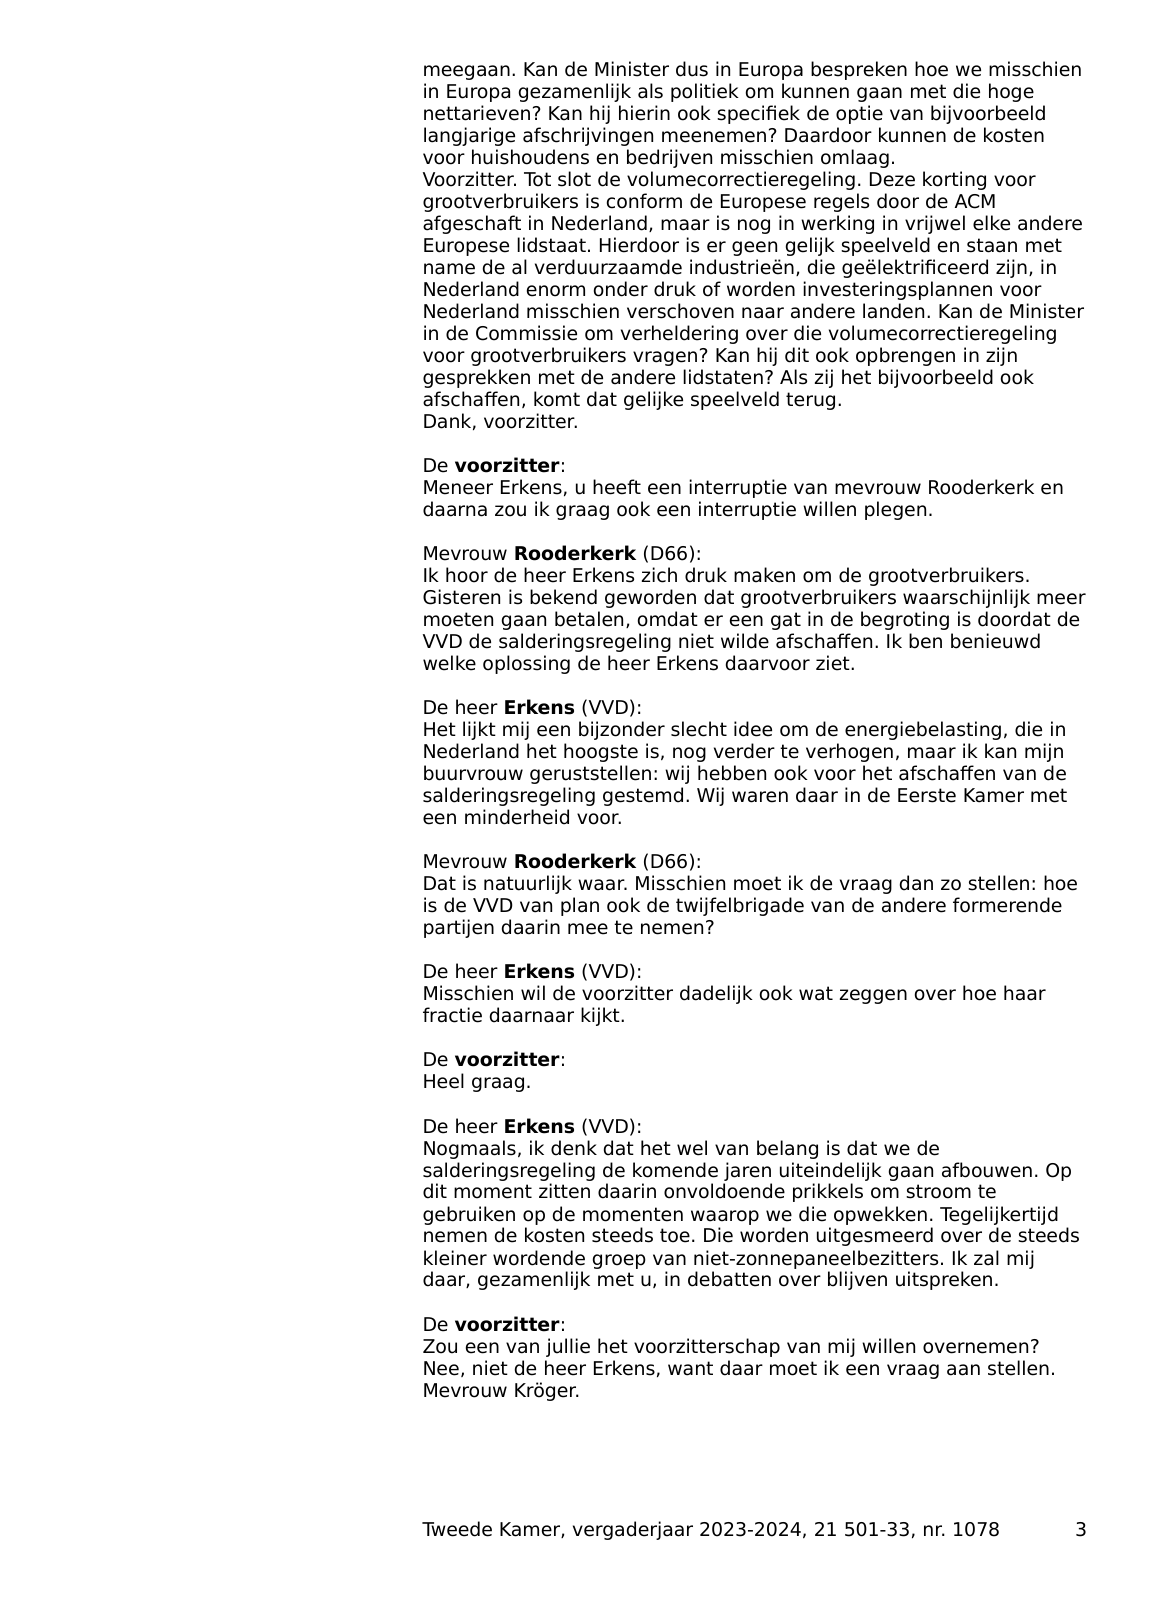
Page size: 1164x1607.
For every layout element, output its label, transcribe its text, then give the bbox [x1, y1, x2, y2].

text De heer Erkens (VVD): [422, 961, 1087, 983]
text De voorzitter: [422, 455, 1087, 477]
text Dank, voorzitter. [422, 411, 1087, 433]
text De heer Erkens (VVD): [422, 697, 1087, 719]
text Ik hoor de heer Erkens zich druk maken om de grootverbruikers. Gisteren is bekend geworden dat grootverbruikers waarschijnlijk meer moeten gaan betalen, omdat er een gat in de begroting is doordat de VVD de salderingsregeling niet wilde afschaffen. Ik ben benieuwd welke oplossing de heer Erkens daarvoor ziet. [422, 565, 1087, 675]
text De voorzitter: [422, 1049, 1087, 1071]
text Zou een van jullie het voorzitterschap van mij willen overnemen? Nee, niet de heer Erkens, want daar moet ik een vraag aan stellen. Mevrouw Kröger. [422, 1336, 1087, 1401]
text Nogmaals, ik denk dat het wel van belang is dat we de salderingsregeling de komende jaren uiteindelijk gaan afbouwen. Op dit moment zitten daarin onvoldoende prikkels om stroom te gebruiken op de momenten waarop we die opwekken. Tegelijkertijd nemen de kosten steeds toe. Die worden uitgesmeerd over de steeds kleiner wordende groep van niet-zonnepaneelbezitters. Ik zal mij daar, gezamenlijk met u, in debatten over blijven uitspreken. [422, 1137, 1087, 1291]
text De voorzitter: [422, 1313, 1087, 1336]
text De heer Erkens (VVD): [422, 1116, 1087, 1137]
text Dat is natuurlijk waar. Misschien moet ik de vraag dan zo stellen: hoe is de VVD van plan ook de twijfelbrigade van de andere formerende partijen daarin mee te nemen? [422, 873, 1087, 939]
text Misschien wil de voorzitter dadelijk ook wat zeggen over hoe haar fractie daarnaar kijkt. [422, 983, 1087, 1027]
text meegaan. Kan de Minister dus in Europa bespreken hoe we misschien in Europa gezamenlijk als politiek om kunnen gaan met die hoge nettarieven? Kan hij hierin ook specifiek de optie van bijvoorbeeld langjarige afschrijvingen meenemen? Daardoor kunnen de kosten voor huishoudens en bedrijven misschien omlaag. [422, 59, 1087, 169]
text Voorzitter. Tot slot de volumecorrectieregeling. Deze korting voor grootverbruikers is conform de Europese regels door de ACM afgeschaft in Nederland, maar is nog in werking in vrijwel elke andere Europese lidstaat. Hierdoor is er geen gelijk speelveld en staan met name de al verduurzaamde industrieën, die geëlektrificeerd zijn, in Nederland enorm onder druk of worden investeringsplannen voor Nederland misschien verschoven naar andere landen. Kan de Minister in de Commissie om verheldering over die volumecorrectieregeling voor grootverbruikers vragen? Kan hij dit ook opbrengen in zijn gesprekken met de andere lidstaten? Als zij het bijvoorbeeld ook afschaffen, komt dat gelijke speelveld terug. [422, 169, 1087, 411]
text Meneer Erkens, u heeft een interruptie van mevrouw Rooderkerk en daarna zou ik graag ook een interruptie willen plegen. [422, 477, 1087, 521]
text Mevrouw Rooderkerk (D66): [422, 543, 1087, 565]
text Het lijkt mij een bijzonder slecht idee om de energiebelasting, die in Nederland het hoogste is, nog verder te verhogen, maar ik kan mijn buurvrouw geruststellen: wij hebben ook voor het afschaffen van de salderingsregeling gestemd. Wij waren daar in de Eerste Kamer met een minderheid voor. [422, 719, 1087, 829]
text Mevrouw Rooderkerk (D66): [422, 851, 1087, 873]
text Heel graag. [422, 1071, 1087, 1093]
